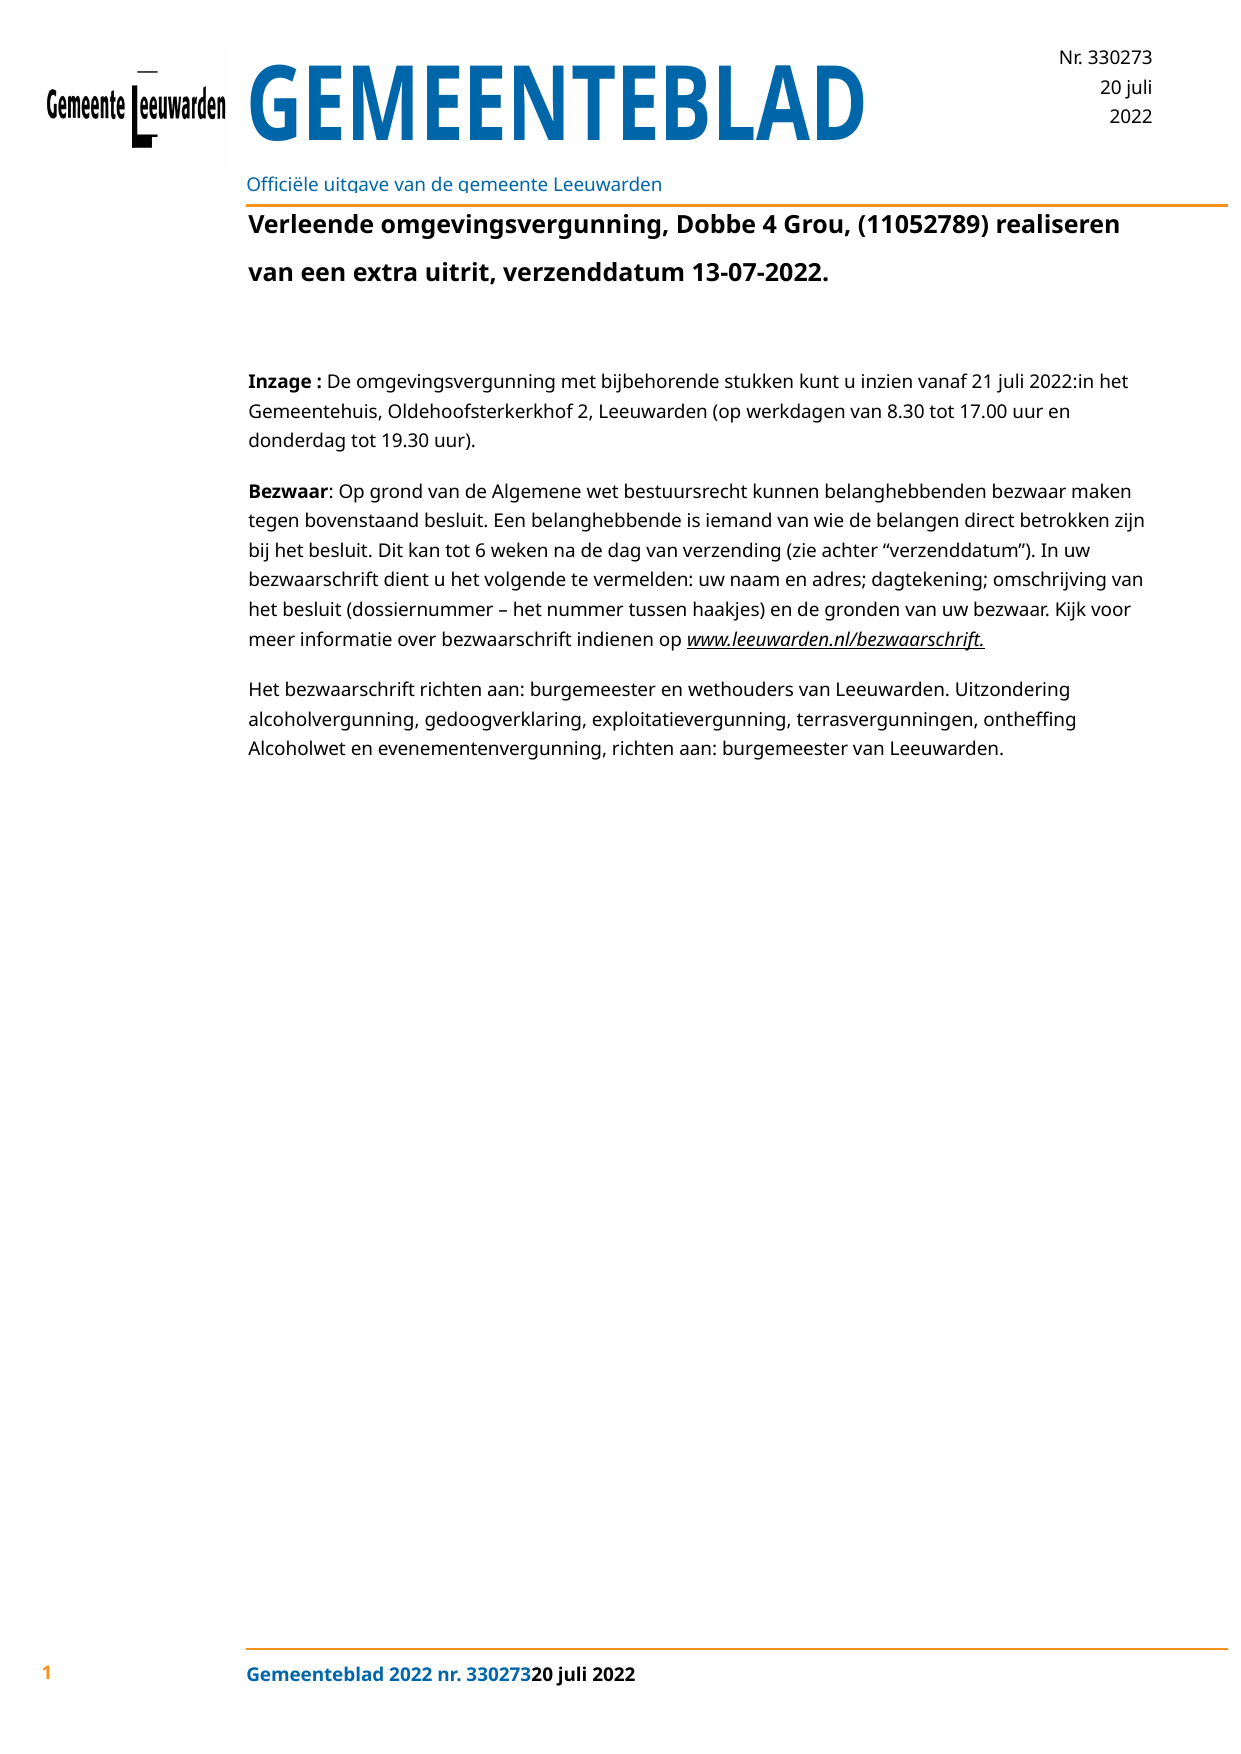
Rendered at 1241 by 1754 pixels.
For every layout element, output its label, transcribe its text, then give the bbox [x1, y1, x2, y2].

text Het bezwaarschrift richten aan: burgemeester en wethouders van Leeuwarden. Uitzondering alcoholvergunning, gedoogverklaring, exploitatievergunning, terrasvergunningen, ontheffing Alcoholwet en evenementenvergunning, richten aan: burgemeester van Leeuwarden. [248, 676, 1152, 761]
text Verleende omgevingsvergunning, Dobbe 4 Grou, (11052789) realiseren van een extra uitrit, verzenddatum 13-07-2022. [248, 207, 1152, 288]
picture [41, 47, 231, 172]
text Inzage : De omgevingsvergunning met bijbehorende stukken kunt u inzien vanaf 21 juli 2022:in het Gemeentehuis, Oldehoofsterkerkhof 2, Leeuwarden (op werkdagen van 8.30 tot 17.00 uur en donderdag tot 19.30 uur). [248, 368, 1152, 453]
text Bezwaar: Op grond van de Algemene wet bestuursrecht kunnen belanghebbenden bezwaar maken tegen bovenstaand besluit. Een belanghebbende is iemand van wie de belangen direct betrokken zijn bij het besluit. Dit kan tot 6 weken na de dag van verzending (zie achter “verzenddatum”). In uw bezwaarschrift dient u het volgende te vermelden: uw naam en adres; dagtekening; omschrijving van het besluit (dossiernummer – het nummer tussen haakjes) en de gronden van uw bezwaar. Kijk voor meer informatie over bezwaarschrift indienen op www.leeuwarden.nl/bezwaarschrift. [248, 478, 1152, 652]
